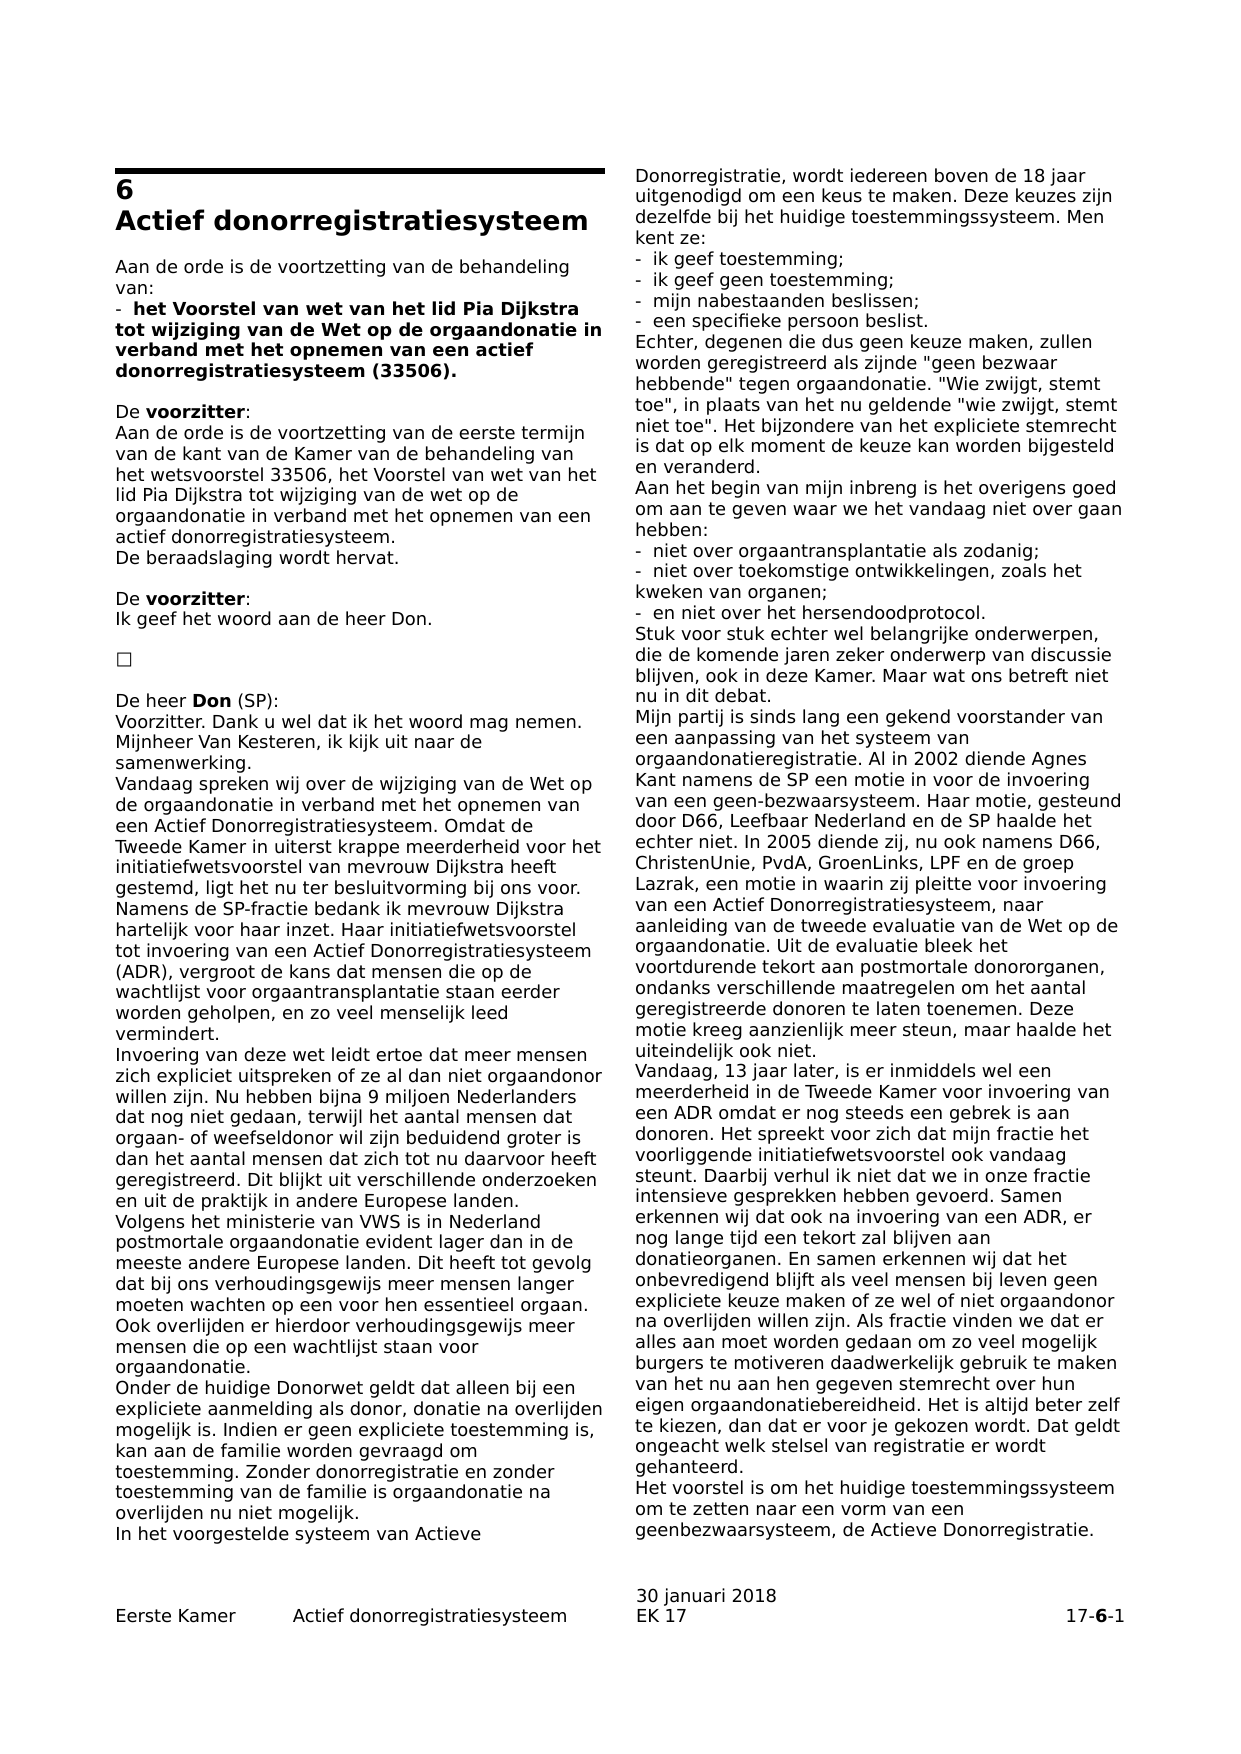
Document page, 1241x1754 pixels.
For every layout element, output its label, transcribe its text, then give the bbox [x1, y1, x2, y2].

text Het voorstel is om het huidige toestemmingssysteem om te zetten naar een vorm van een geenbezwaarsysteem, de Actieve Donorregistratie. [635, 1478, 1125, 1540]
text Mijnheer Van Kesteren, ik kijk uit naar de samenwerking. [115, 732, 605, 774]
text De beraadslaging wordt hervat. [115, 548, 605, 568]
text Ik geef het woord aan de heer Don. [115, 609, 605, 630]
text Volgens het ministerie van VWS is in Nederland postmortale orgaandonatie evident lager dan in de meeste andere Europese landen. Dit heeft tot gevolg dat bij ons verhoudingsgewijs meer mensen langer moeten wachten op een voor hen essentieel orgaan. Ook overlijden er hierdoor verhoudingsgewijs meer mensen die op een wachtlijst staan voor orgaandonatie. [115, 1211, 605, 1378]
text Mijn partij is sinds lang een gekend voorstander van een aanpassing van het systeem van orgaandonatieregistratie. Al in 2002 diende Agnes Kant namens de SP een motie in voor de invoering van een geen-bezwaarsysteem. Haar motie, gesteund door D66, Leefbaar Nederland en de SP haalde het echter niet. In 2005 diende zij, nu ook namens D66, ChristenUnie, PvdA, GroenLinks, LPF en de groep Lazrak, een motie in waarin zij pleitte voor invoering van een Actief Donorregistratiesysteem, naar aanleiding van de tweede evaluatie van de Wet op de orgaandonatie. Uit de evaluatie bleek het voortdurende tekort aan postmortale donororganen, ondanks verschillende maatregelen om het aantal geregistreerde donoren te laten toenemen. Deze motie kreeg aanzienlijk meer steun, maar haalde het uiteindelijk ook niet. [635, 707, 1125, 1061]
text ⬜ [115, 650, 605, 671]
list ik geef toestemming; [635, 249, 1125, 269]
list het Voorstel van wet van het lid Pia Dijkstra tot wijziging van de Wet op de orgaandonatie in verband met het opnemen van een actief donorregistratiesysteem (33506). [115, 298, 605, 382]
text Voorzitter. Dank u wel dat ik het woord mag nemen. [115, 711, 605, 732]
list mijn nabestaanden beslissen; [635, 290, 1125, 311]
list een specifieke persoon beslist. [635, 311, 1125, 332]
text Aan het begin van mijn inbreng is het overigens goed om aan te geven waar we het vandaag niet over gaan hebben: [635, 478, 1125, 540]
text Onder de huidige Donorwet geldt dat alleen bij een expliciete aanmelding als donor, donatie na overlijden mogelijk is. Indien er geen expliciete toestemming is, kan aan de familie worden gevraagd om toestemming. Zonder donorregistratie en zonder toestemming van de familie is orgaandonatie na overlijden nu niet mogelijk. [115, 1378, 605, 1524]
text Stuk voor stuk echter wel belangrijke onderwerpen, die de komende jaren zeker onderwerp van discussie blijven, ook in deze Kamer. Maar wat ons betreft niet nu in dit debat. [635, 624, 1125, 707]
text Namens de SP-fractie bedank ik mevrouw Dijkstra hartelijk voor haar inzet. Haar initiatiefwetsvoorstel tot invoering van een Actief Donorregistratiesysteem (ADR), vergroot de kans dat mensen die op de wachtlijst voor orgaantransplantatie staan eerder worden geholpen, en zo veel menselijk leed vermindert. [115, 899, 605, 1045]
text De voorzitter: [115, 402, 605, 423]
list en niet over het hersendoodprotocol. [635, 603, 1125, 624]
list niet over toekomstige ontwikkelingen, zoals het kweken van organen; [635, 561, 1125, 603]
list ik geef geen toestemming; [635, 269, 1125, 290]
text Echter, degenen die dus geen keuze maken, zullen worden geregistreerd als zijnde "geen bezwaar hebbende" tegen orgaandonatie. "Wie zwijgt, stemt toe", in plaats van het nu geldende "wie zwijgt, stemt niet toe". Het bijzondere van het expliciete stemrecht is dat op elk moment de keuze kan worden bijgesteld en veranderd. [635, 332, 1125, 478]
text De voorzitter: [115, 588, 605, 609]
text Vandaag spreken wij over de wijziging van de Wet op de orgaandonatie in verband met het opnemen van een Actief Donorregistratiesysteem. Omdat de Tweede Kamer in uiterst krappe meerderheid voor het initiatiefwetsvoorstel van mevrouw Dijkstra heeft gestemd, ligt het nu ter besluitvorming bij ons voor. [115, 774, 605, 899]
text De heer Don (SP): [115, 691, 605, 711]
title 6 Actief donorregistratiesysteem [115, 174, 605, 237]
list niet over orgaantransplantatie als zodanig; [635, 540, 1125, 561]
text Aan de orde is de voortzetting van de eerste termijn van de kant van de Kamer van de behandeling van het wetsvoorstel 33506, het Voorstel van wet van het lid Pia Dijkstra tot wijziging van de wet op de orgaandonatie in verband met het opnemen van een actief donorregistratiesysteem. [115, 423, 605, 548]
text Donorregistratie, wordt iedereen boven de 18 jaar uitgenodigd om een keus te maken. Deze keuzes zijn dezelfde bij het huidige toestemmingssysteem. Men kent ze: [635, 165, 1125, 249]
text Aan de orde is de voortzetting van de behandeling van: [115, 257, 605, 298]
text Vandaag, 13 jaar later, is er inmiddels wel een meerderheid in de Tweede Kamer voor invoering van een ADR omdat er nog steeds een gebrek is aan donoren. Het spreekt voor zich dat mijn fractie het voorliggende initiatiefwetsvoorstel ook vandaag steunt. Daarbij verhul ik niet dat we in onze fractie intensieve gesprekken hebben gevoerd. Samen erkennen wij dat ook na invoering van een ADR, er nog lange tijd een tekort zal blijven aan donatieorganen. En samen erkennen wij dat het onbevredigend blijft als veel mensen bij leven geen expliciete keuze maken of ze wel of niet orgaandonor na overlijden willen zijn. Als fractie vinden we dat er alles aan moet worden gedaan om zo veel mogelijk burgers te motiveren daadwerkelijk gebruik te maken van het nu aan hen gegeven stemrecht over hun eigen orgaandonatiebereidheid. Het is altijd beter zelf te kiezen, dan dat er voor je gekozen wordt. Dat geldt ongeacht welk stelsel van registratie er wordt gehanteerd. [635, 1061, 1125, 1478]
text In het voorgestelde systeem van Actieve [115, 1524, 605, 1545]
text Invoering van deze wet leidt ertoe dat meer mensen zich expliciet uitspreken of ze al dan niet orgaandonor willen zijn. Nu hebben bijna 9 miljoen Nederlanders dat nog niet gedaan, terwijl het aantal mensen dat orgaan- of weefseldonor wil zijn beduidend groter is dan het aantal mensen dat zich tot nu daarvoor heeft geregistreerd. Dit blijkt uit verschillende onderzoeken en uit de praktijk in andere Europese landen. [115, 1045, 605, 1211]
